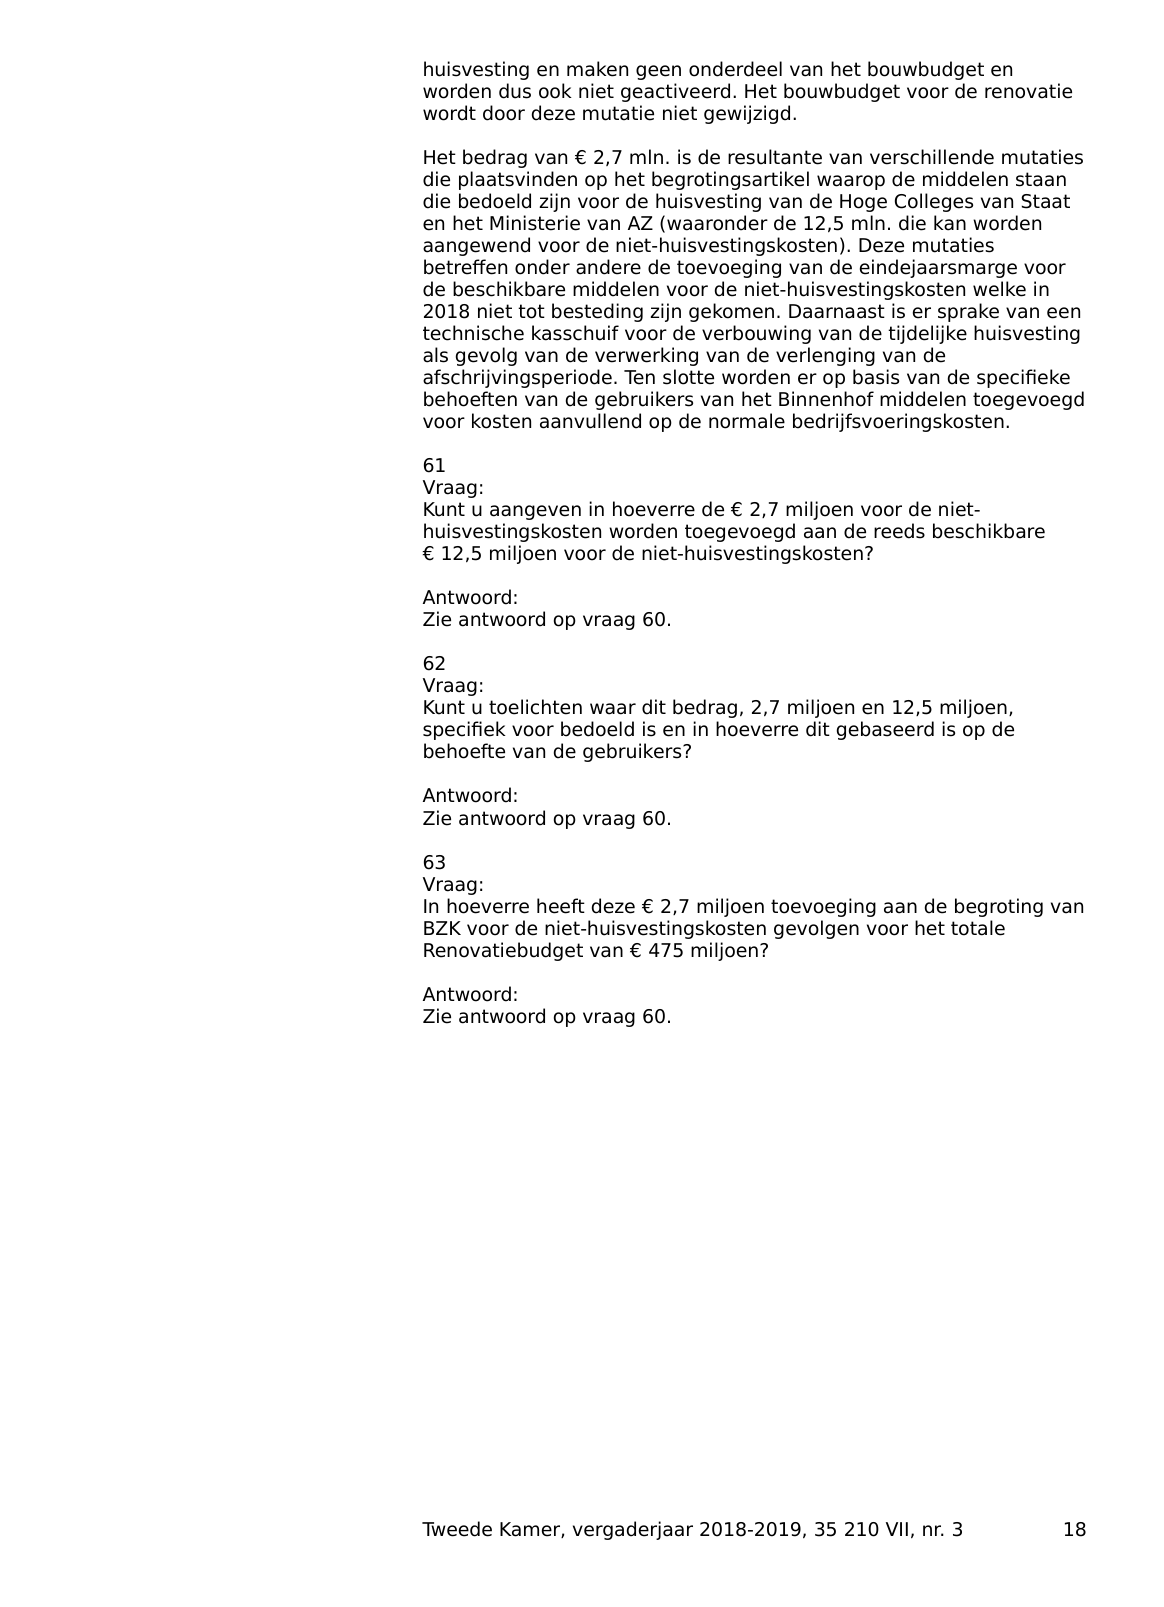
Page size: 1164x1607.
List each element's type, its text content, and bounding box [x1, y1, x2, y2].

text Zie antwoord op vraag 60. [422, 609, 1087, 631]
text Kunt u aangeven in hoeverre de € 2,7 miljoen voor de niet-huisvestingskosten worden toegevoegd aan de reeds beschikbare € 12,5 miljoen voor de niet-huisvestingskosten? [422, 499, 1087, 565]
text 61 [422, 455, 1087, 477]
text Zie antwoord op vraag 60. [422, 1006, 1087, 1028]
text 62 [422, 653, 1087, 675]
text Antwoord: [422, 785, 1087, 807]
text huisvesting en maken geen onderdeel van het bouwbudget en worden dus ook niet geactiveerd. Het bouwbudget voor de renovatie wordt door deze mutatie niet gewijzigd. [422, 59, 1087, 125]
text Vraag: [422, 873, 1087, 896]
text Vraag: [422, 675, 1087, 697]
text In hoeverre heeft deze € 2,7 miljoen toevoeging aan de begroting van BZK voor de niet-huisvestingskosten gevolgen voor het totale Renovatiebudget van € 475 miljoen? [422, 896, 1087, 961]
text Antwoord: [422, 984, 1087, 1006]
text Kunt u toelichten waar dit bedrag, 2,7 miljoen en 12,5 miljoen, specifiek voor bedoeld is en in hoeverre dit gebaseerd is op de behoefte van de gebruikers? [422, 697, 1087, 763]
text Het bedrag van € 2,7 mln. is de resultante van verschillende mutaties die plaatsvinden op het begrotingsartikel waarop de middelen staan die bedoeld zijn voor de huisvesting van de Hoge Colleges van Staat en het Ministerie van AZ (waaronder de 12,5 mln. die kan worden aangewend voor de niet-huisvestingskosten). Deze mutaties betreffen onder andere de toevoeging van de eindejaarsmarge voor de beschikbare middelen voor de niet-huisvestingskosten welke in 2018 niet tot besteding zijn gekomen. Daarnaast is er sprake van een technische kasschuif voor de verbouwing van de tijdelijke huisvesting als gevolg van de verwerking van de verlenging van de afschrijvingsperiode. Ten slotte worden er op basis van de specifieke behoeften van de gebruikers van het Binnenhof middelen toegevoegd voor kosten aanvullend op de normale bedrijfsvoeringskosten. [422, 147, 1087, 433]
text Zie antwoord op vraag 60. [422, 807, 1087, 829]
text Vraag: [422, 477, 1087, 499]
text Antwoord: [422, 587, 1087, 609]
text 63 [422, 852, 1087, 873]
